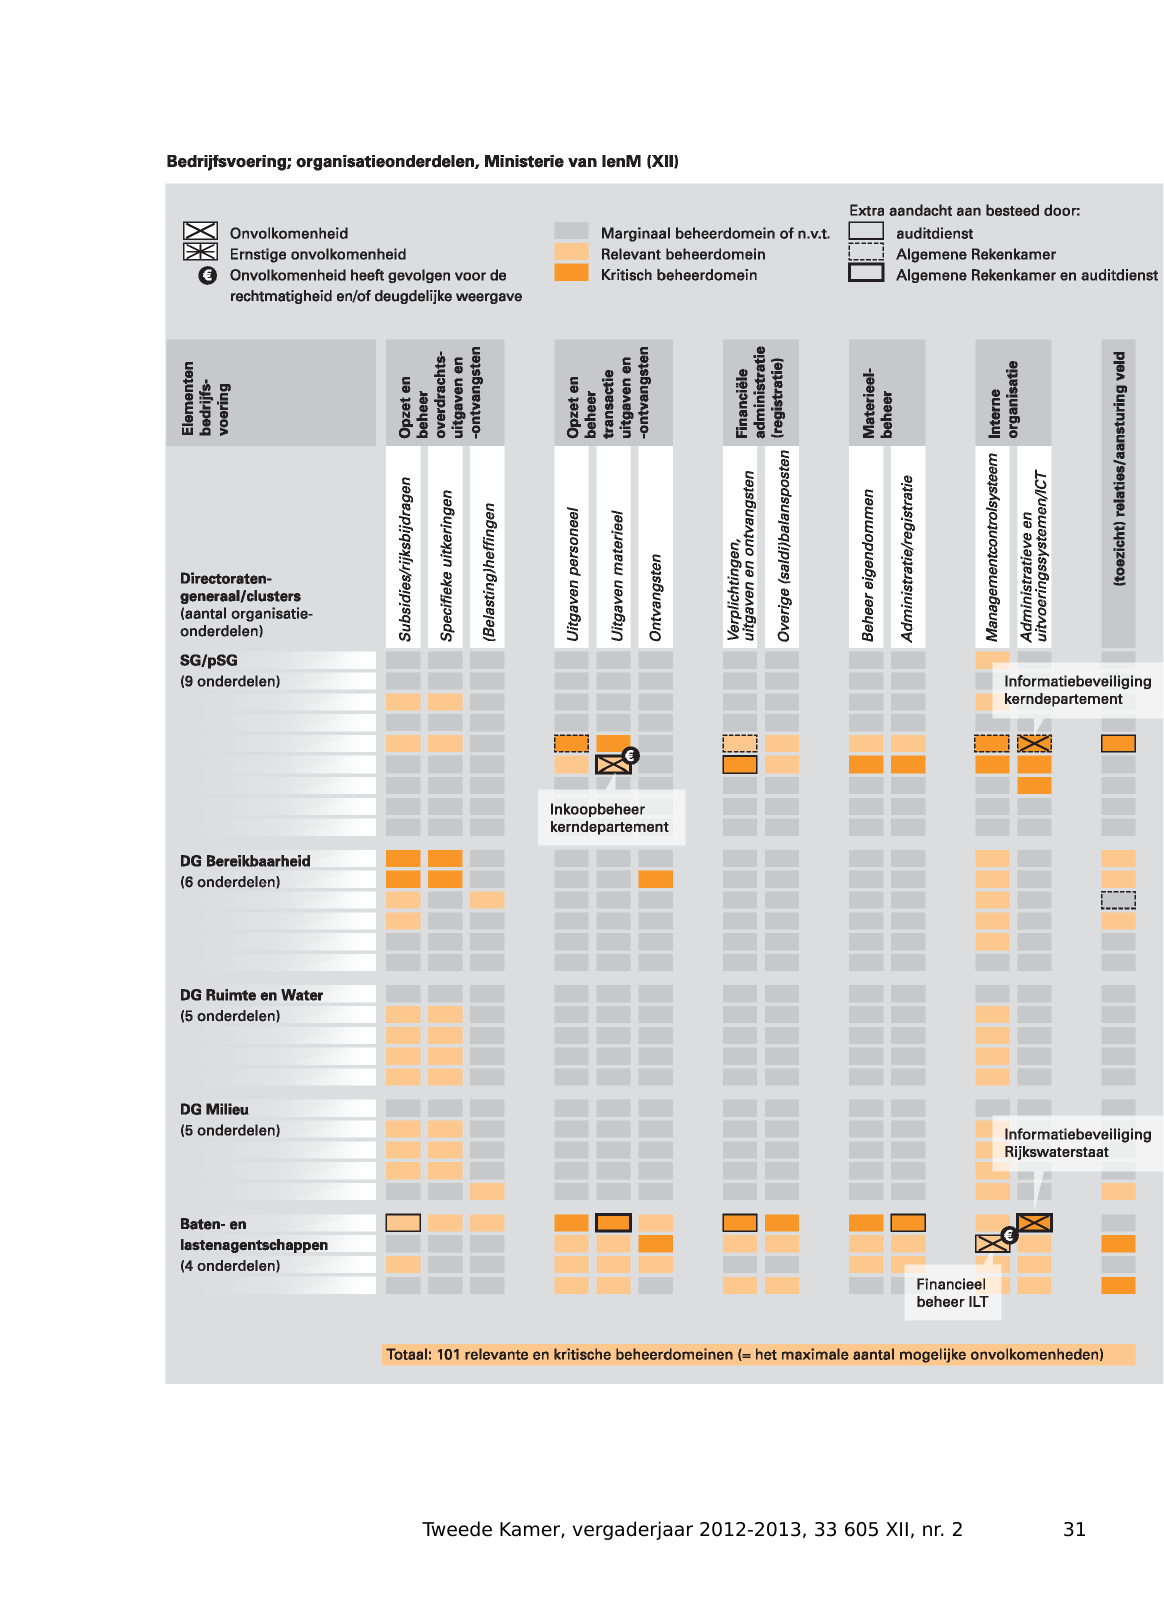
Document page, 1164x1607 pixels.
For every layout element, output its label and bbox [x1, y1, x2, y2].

picture [165, 155, 1164, 1384]
